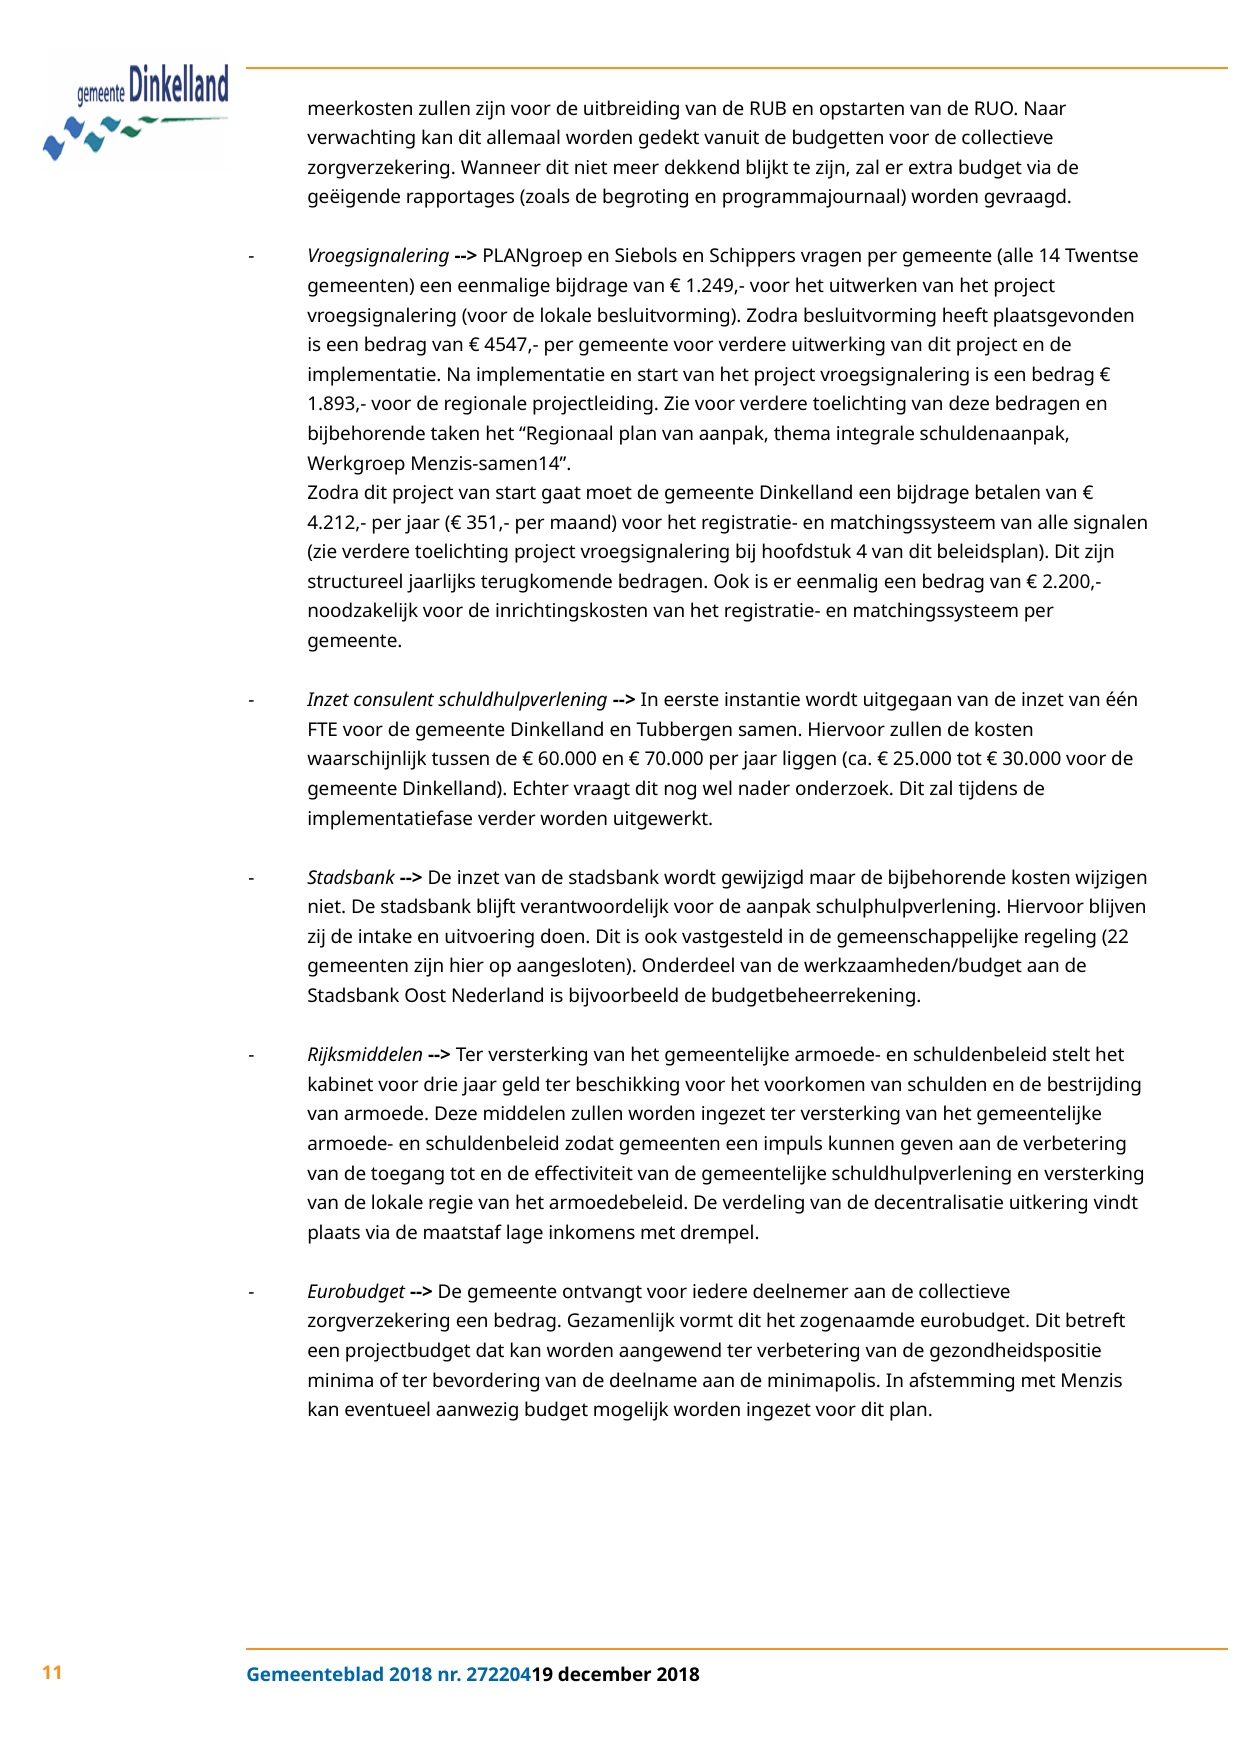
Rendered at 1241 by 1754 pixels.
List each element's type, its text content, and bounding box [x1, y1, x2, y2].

list meerkosten zullen zijn voor de uitbreiding van de RUB en opstarten van de RUO. Naar verwachting kan dit allemaal worden gedekt vanuit de budgetten voor de collectieve zorgverzekering. Wanneer dit niet meer dekkend blijkt te zijn, zal er extra budget via de geëigende rapportages (zoals de begroting en programmajournaal) worden gevraagd. [248, 95, 1152, 209]
list Eurobudget --> De gemeente ontvangt voor iedere deelnemer aan de collectieve zorgverzekering een bedrag. Gezamenlijk vormt dit het zogenaamde eurobudget. Dit betreft een projectbudget dat kan worden aangewend ter verbetering van de gezondheidspositie minima of ter bevordering van de deelname aan de minimapolis. In afstemming met Menzis kan eventueel aanwezig budget mogelijk worden ingezet voor dit plan. [248, 1278, 1152, 1422]
list Stadsbank --> De inzet van de stadsbank wordt gewijzigd maar de bijbehorende kosten wijzigen niet. De stadsbank blijft verantwoordelijk voor de aanpak schulphulpverlening. Hiervoor blijven zij de intake en uitvoering doen. Dit is ook vastgesteld in de gemeenschappelijke regeling (22 gemeenten zijn hier op aangesloten). Onderdeel van de werkzaamheden/budget aan de Stadsbank Oost Nederland is bijvoorbeeld de budgetbeheerrekening. [248, 864, 1152, 1008]
list Zodra dit project van start gaat moet de gemeente Dinkelland een bijdrage betalen van € 4.212,- per jaar (€ 351,- per maand) voor het registratie- en matchingssysteem van alle signalen (zie verdere toelichting project vroegsignalering bij hoofdstuk 4 van dit beleidsplan). Dit zijn structureel jaarlijks terugkomende bedragen. Ook is er eenmalig een bedrag van € 2.200,- noodzakelijk voor de inrichtingskosten van het registratie- en matchingssysteem per gemeente. [248, 479, 1152, 653]
picture [41, 47, 231, 172]
list Vroegsignalering --> PLANgroep en Siebols en Schippers vragen per gemeente (alle 14 Twentse gemeenten) een eenmalige bijdrage van € 1.249,- voor het uitwerken van het project vroegsignalering (voor de lokale besluitvorming). Zodra besluitvorming heeft plaatsgevonden is een bedrag van € 4547,- per gemeente voor verdere uitwerking van dit project en de implementatie. Na implementatie en start van het project vroegsignalering is een bedrag € 1.893,- voor de regionale projectleiding. Zie voor verdere toelichting van deze bedragen en bijbehorende taken het “Regionaal plan van aanpak, thema integrale schuldenaanpak, Werkgroep Menzis-samen14”. [248, 243, 1152, 476]
list Inzet consulent schuldhulpverlening --> In eerste instantie wordt uitgegaan van de inzet van één FTE voor de gemeente Dinkelland en Tubbergen samen. Hiervoor zullen de kosten waarschijnlijk tussen de € 60.000 en € 70.000 per jaar liggen (ca. € 25.000 tot € 30.000 voor de gemeente Dinkelland). Echter vraagt dit nog wel nader onderzoek. Dit zal tijdens de implementatiefase verder worden uitgewerkt. [248, 686, 1152, 831]
list Rijksmiddelen --> Ter versterking van het gemeentelijke armoede- en schuldenbeleid stelt het kabinet voor drie jaar geld ter beschikking voor het voorkomen van schulden en de bestrijding van armoede. Deze middelen zullen worden ingezet ter versterking van het gemeentelijke armoede- en schuldenbeleid zodat gemeenten een impuls kunnen geven aan de verbetering van de toegang tot en de effectiviteit van de gemeentelijke schuldhulpverlening en versterking van de lokale regie van het armoedebeleid. De verdeling van de decentralisatie uitkering vindt plaats via de maatstaf lage inkomens met drempel. [248, 1041, 1152, 1245]
